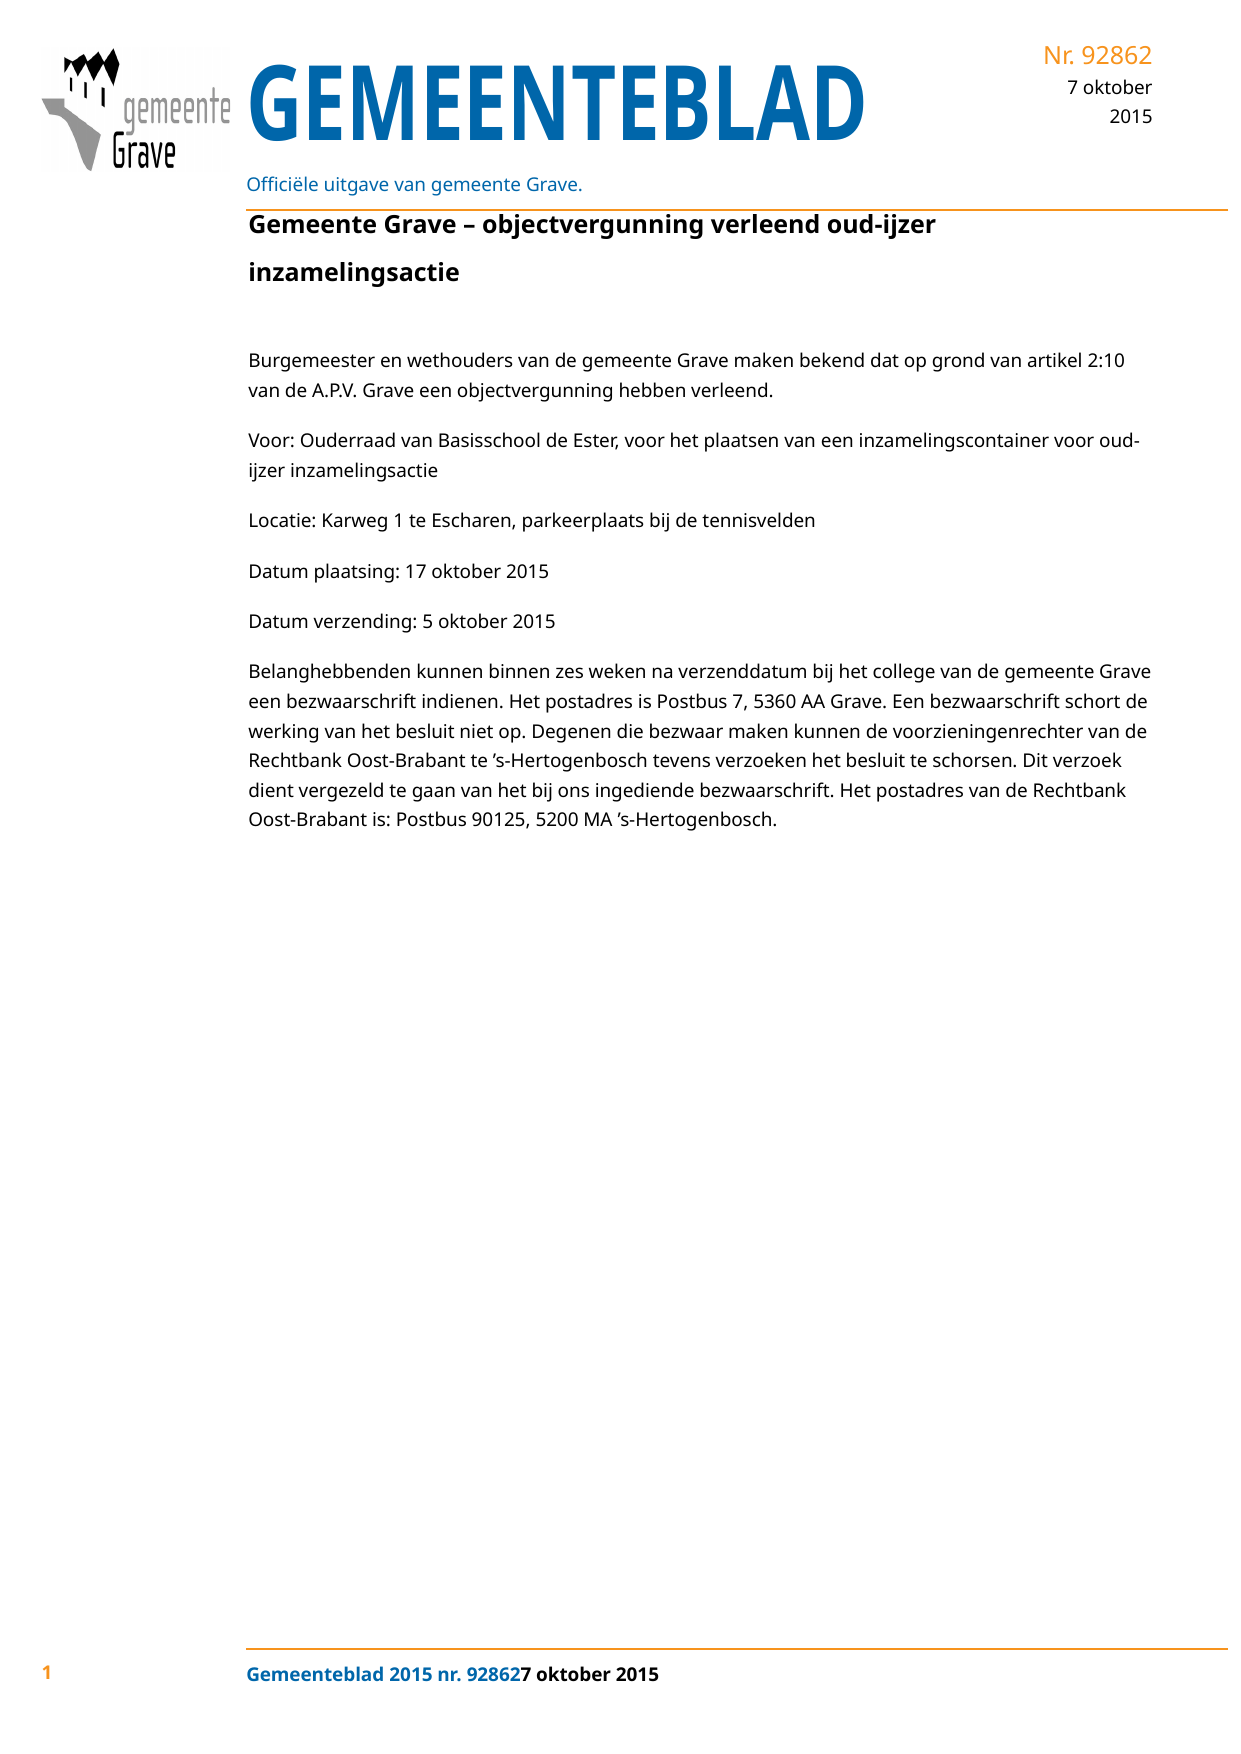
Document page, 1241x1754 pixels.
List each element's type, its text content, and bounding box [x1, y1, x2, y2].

text Voor: Ouderraad van Basisschool de Ester, voor het plaatsen van een inzamelingscontainer voor oud-ijzer inzamelingsactie [248, 427, 1152, 483]
text Locatie: Karweg 1 te Escharen, parkeerplaats bij de tennisvelden [248, 507, 1152, 533]
text Datum plaatsing: 17 oktober 2015 [248, 558, 1152, 584]
text Gemeente Grave – objectvergunning verleend oud-ijzer inzamelingsactie [248, 211, 1152, 288]
text Burgemeester en wethouders van de gemeente Grave maken bekend dat op grond van artikel 2:10 van de A.P.V. Grave een objectvergunning hebben verleend. [248, 347, 1152, 403]
text Belanghebbenden kunnen binnen zes weken na verzenddatum bij het college van de gemeente Grave een bezwaarschrift indienen. Het postadres is Postbus 7, 5360 AA Grave. Een bezwaarschrift schort de werking van het besluit niet op. Degenen die bezwaar maken kunnen de voorzieningenrechter van de Rechtbank Oost-Brabant te ’s-Hertogenbosch tevens verzoeken het besluit te schorsen. Dit verzoek dient vergezeld te gaan van het bij ons ingediende bezwaarschrift. Het postadres van de Rechtbank Oost-Brabant is: Postbus 90125, 5200 MA ’s-Hertogenbosch. [248, 659, 1152, 832]
text Datum verzending: 5 oktober 2015 [248, 608, 1152, 634]
picture [41, 47, 231, 172]
